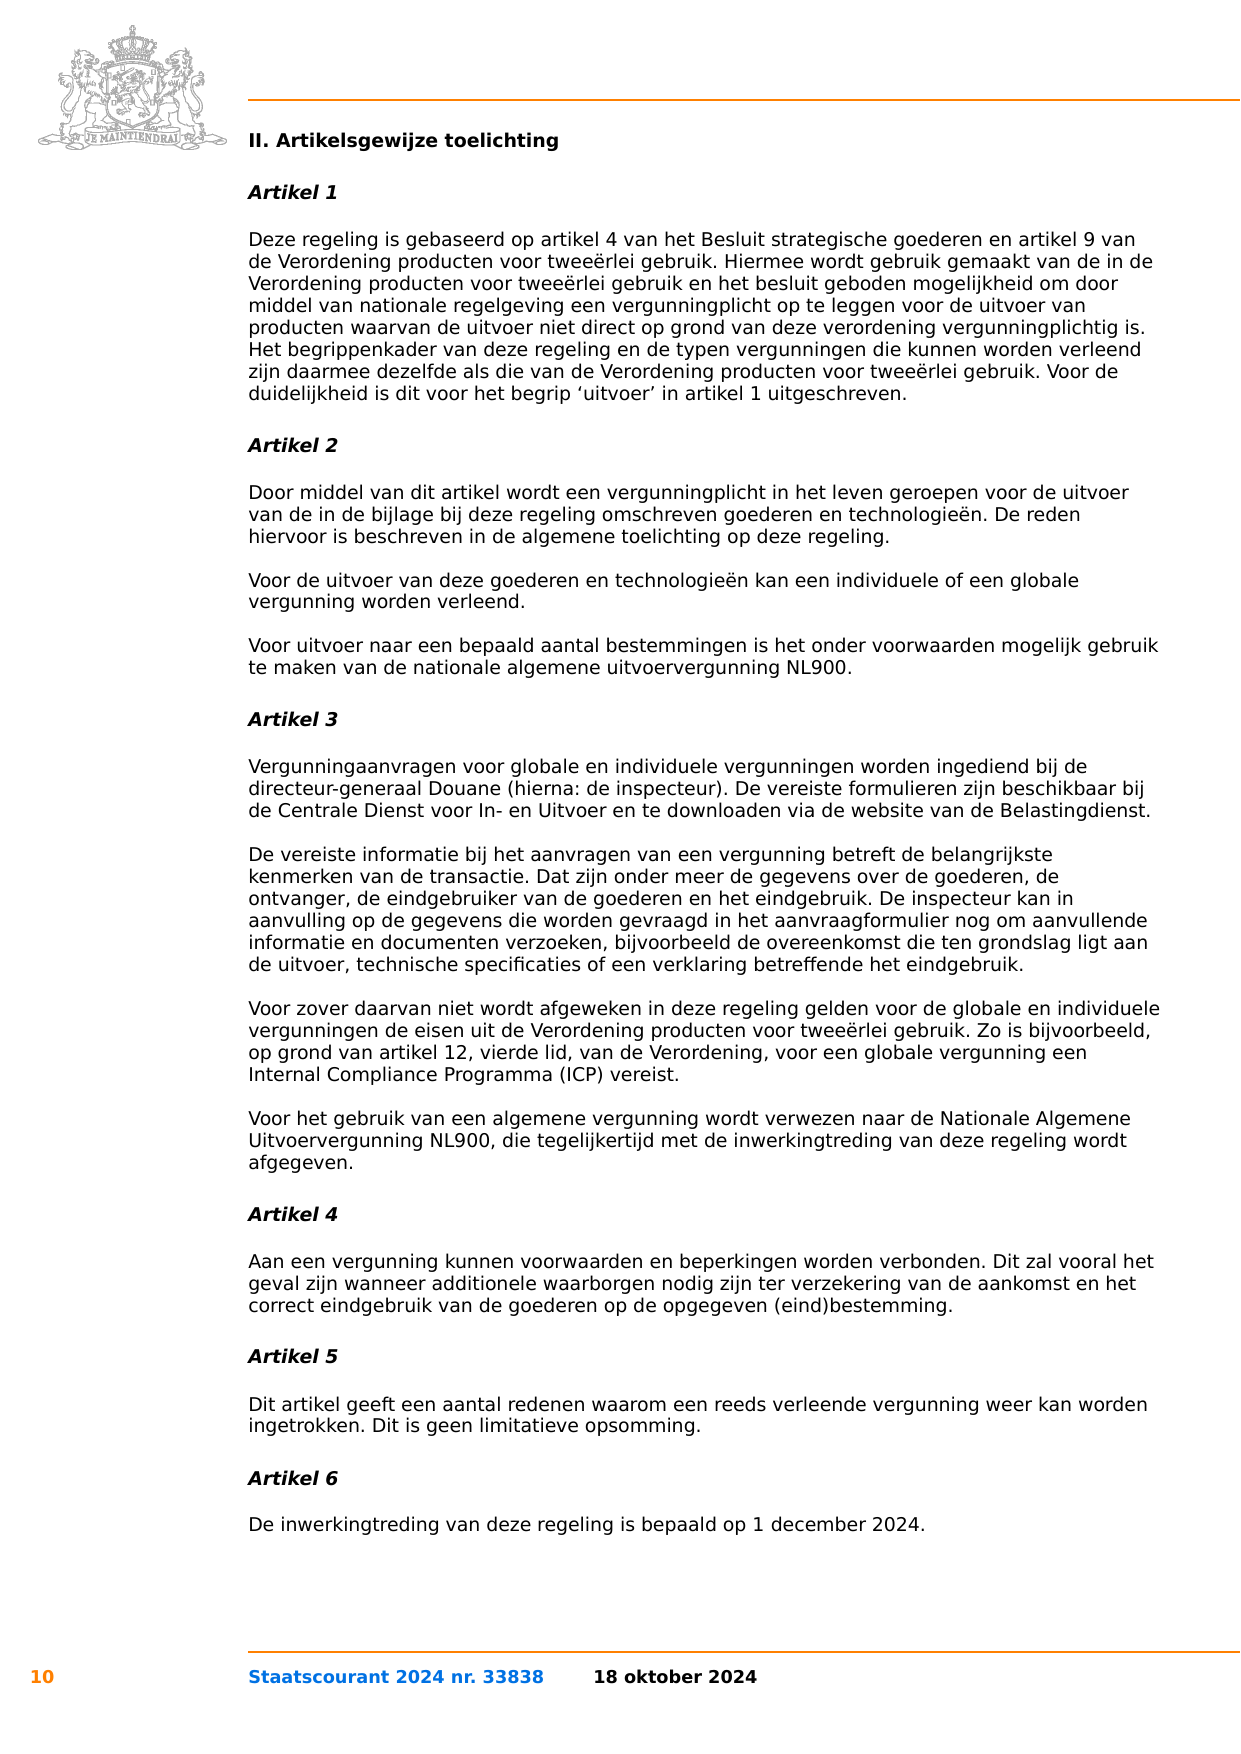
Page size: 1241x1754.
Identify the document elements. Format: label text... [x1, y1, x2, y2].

subtitle Artikel 6 [248, 1467, 1163, 1489]
text Voor het gebruik van een algemene vergunning wordt verwezen naar de Nationale Algemene Uitvoervergunning NL900, die tegelijkertijd met de inwerkingtreding van deze regeling wordt afgegeven. [248, 1108, 1163, 1173]
text Vergunningaanvragen voor globale en individuele vergunningen worden ingediend bij de directeur-generaal Douane (hierna: de inspecteur). De vereiste formulieren zijn beschikbaar bij de Centrale Dienst voor In- en Uitvoer en te downloaden via de website van de Belastingdienst. [248, 756, 1163, 822]
text Door middel van dit artikel wordt een vergunningplicht in het leven geroepen voor de uitvoer van de in de bijlage bij deze regeling omschreven goederen en technologieën. De reden hiervoor is beschreven in de algemene toelichting op deze regeling. [248, 482, 1163, 548]
subtitle Artikel 1 [248, 182, 1163, 204]
text Voor uitvoer naar een bepaald aantal bestemmingen is het onder voorwaarden mogelijk gebruik te maken van de nationale algemene uitvoervergunning NL900. [248, 635, 1163, 679]
subtitle Artikel 3 [248, 709, 1163, 731]
text Voor zover daarvan niet wordt afgeweken in deze regeling gelden voor de globale en individuele vergunningen de eisen uit de Verordening producten voor tweeërlei gebruik. Zo is bijvoorbeeld, op grond van artikel 12, vierde lid, van de Verordening, voor een globale vergunning een Internal Compliance Programma (ICP) vereist. [248, 998, 1163, 1086]
text Dit artikel geeft een aantal redenen waarom een reeds verleende vergunning weer kan worden ingetrokken. Dit is geen limitatieve opsomming. [248, 1393, 1163, 1437]
text Aan een vergunning kunnen voorwaarden en beperkingen worden verbonden. Dit zal vooral het geval zijn wanneer additionele waarborgen nodig zijn ter verzekering van de aankomst en het correct eindgebruik van de goederen op de opgegeven (eind)bestemming. [248, 1251, 1163, 1316]
text De vereiste informatie bij het aanvragen van een vergunning betreft de belangrijkste kenmerken van de transactie. Dat zijn onder meer de gegevens over de goederen, de ontvanger, de eindgebruiker van de goederen en het eindgebruik. De inspecteur kan in aanvulling op de gegevens die worden gevraagd in het aanvraagformulier nog om aanvullende informatie en documenten verzoeken, bijvoorbeeld de overeenkomst die ten grondslag ligt aan de uitvoer, technische specificaties of een verklaring betreffende het eindgebruik. [248, 844, 1163, 976]
text Voor de uitvoer van deze goederen en technologieën kan een individuele of een globale vergunning worden verleend. [248, 569, 1163, 613]
subtitle Artikel 2 [248, 435, 1163, 457]
text Deze regeling is gebaseerd op artikel 4 van het Besluit strategische goederen en artikel 9 van de Verordening producten voor tweeërlei gebruik. Hiermee wordt gebruik gemaakt van de in de Verordening producten voor tweeërlei gebruik en het besluit geboden mogelijkheid om door middel van nationale regelgeving een vergunningplicht op te leggen voor de uitvoer van producten waarvan de uitvoer niet direct op grond van deze verordening vergunningplichtig is. Het begrippenkader van deze regeling en de typen vergunningen die kunnen worden verleend zijn daarmee dezelfde als die van de Verordening producten voor tweeërlei gebruik. Voor de duidelijkheid is dit voor het begrip ‘uitvoer’ in artikel 1 uitgeschreven. [248, 229, 1163, 405]
subtitle Artikel 5 [248, 1346, 1163, 1368]
picture [38, 25, 227, 150]
text De inwerkingtreding van deze regeling is bepaald op 1 december 2024. [248, 1514, 1163, 1536]
subtitle II. Artikelsgewijze toelichting [248, 130, 1163, 152]
subtitle Artikel 4 [248, 1203, 1163, 1226]
